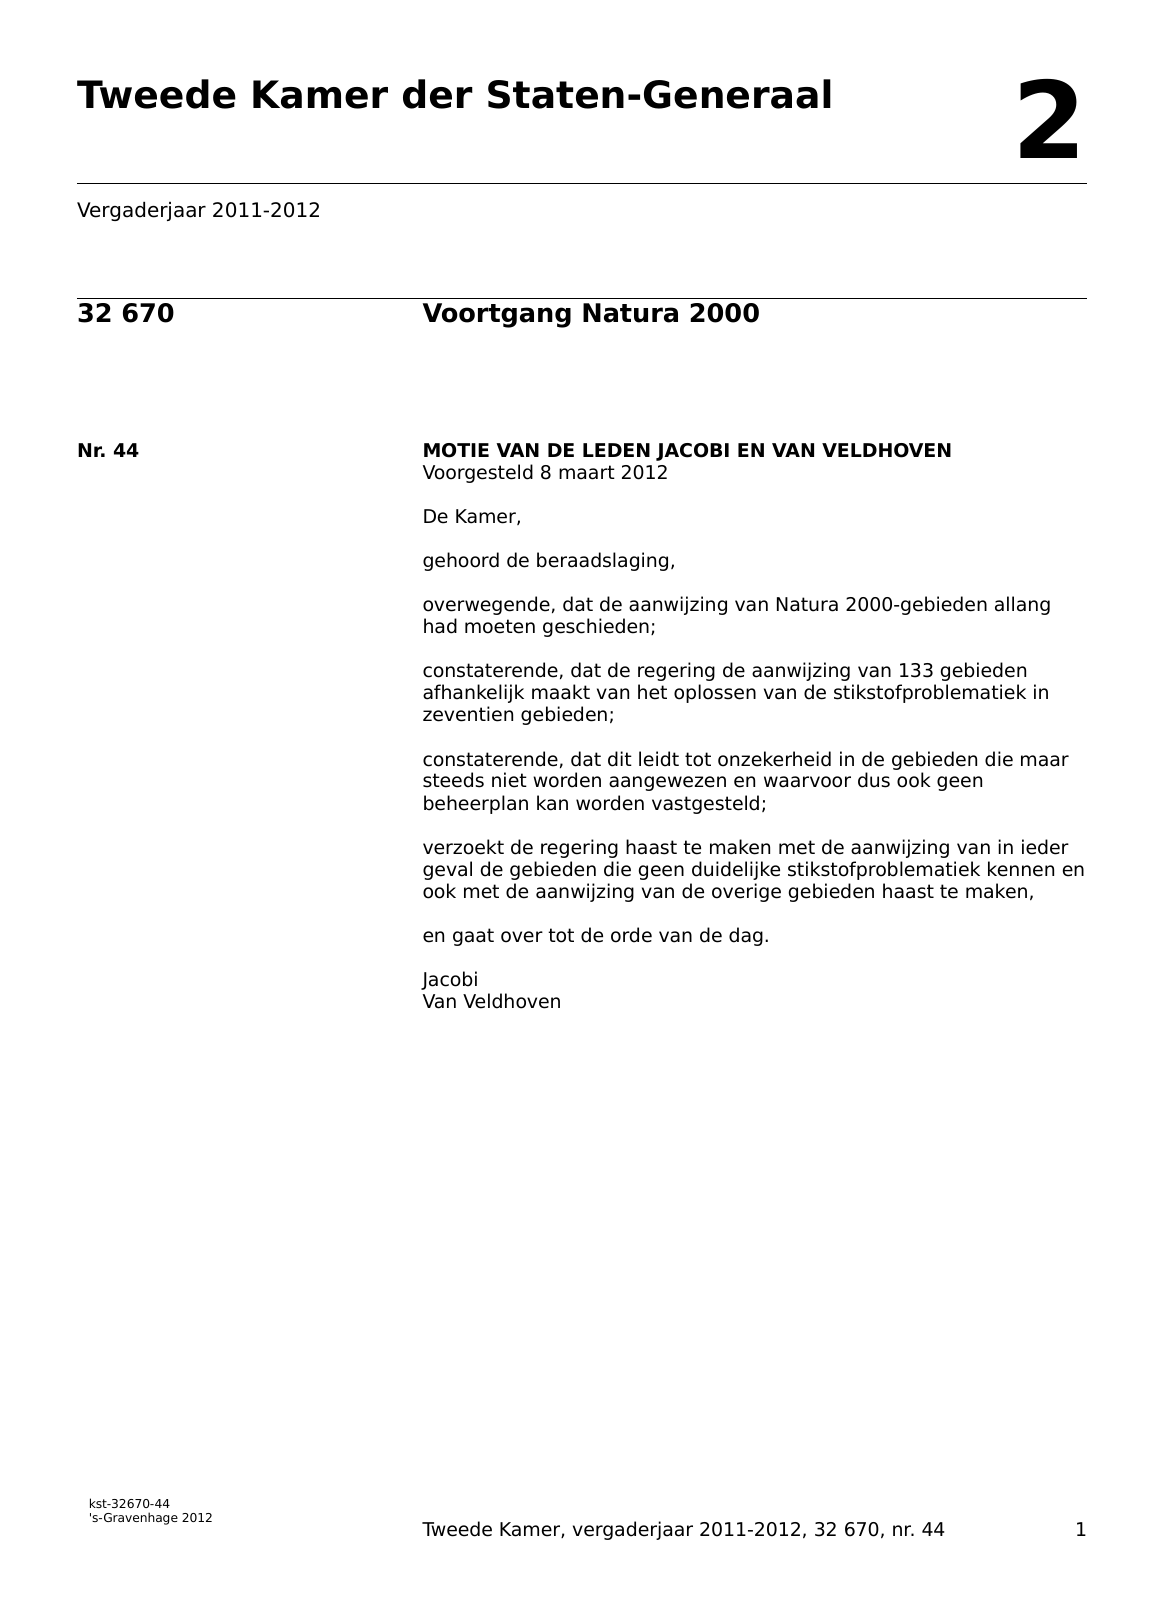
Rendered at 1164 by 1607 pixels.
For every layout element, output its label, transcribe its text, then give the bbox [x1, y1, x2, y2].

text overwegende, dat de aanwijzing van Natura 2000-gebieden allang had moeten geschieden; [422, 594, 1087, 638]
text 's-Gravenhage 2012 [88, 1511, 323, 1525]
table_cell Vergaderjaar 2011-2012 [77, 184, 1087, 298]
subtitle 32 670 Voortgang Natura 2000 [77, 299, 1087, 329]
text Van Veldhoven [422, 991, 1087, 1013]
text De Kamer, [422, 506, 1087, 528]
subtitle Nr. 44 MOTIE VAN DE LEDEN JACOBI EN VAN VELDHOVEN [77, 440, 1087, 462]
text Jacobi [422, 969, 1087, 991]
table_header Tweede Kamer der Staten-Generaal [77, 59, 886, 183]
text en gaat over tot de orde van de dag. [422, 925, 1087, 947]
text gehoord de beraadslaging, [422, 550, 1087, 572]
text verzoekt de regering haast te maken met de aanwijzing van in ieder geval de gebieden die geen duidelijke stikstofproblematiek kennen en ook met de aanwijzing van de overige gebieden haast te maken, [422, 837, 1087, 902]
text kst-32670-44 [88, 1497, 323, 1511]
table_header 2 [886, 59, 1087, 183]
text constaterende, dat dit leidt tot onzekerheid in de gebieden die maar steeds niet worden aangewezen en waarvoor dus ook geen beheerplan kan worden vastgesteld; [422, 748, 1087, 814]
text Voorgesteld 8 maart 2012 [422, 462, 1087, 484]
text constaterende, dat de regering de aanwijzing van 133 gebieden afhankelijk maakt van het oplossen van de stikstofproblematiek in zeventien gebieden; [422, 660, 1087, 726]
